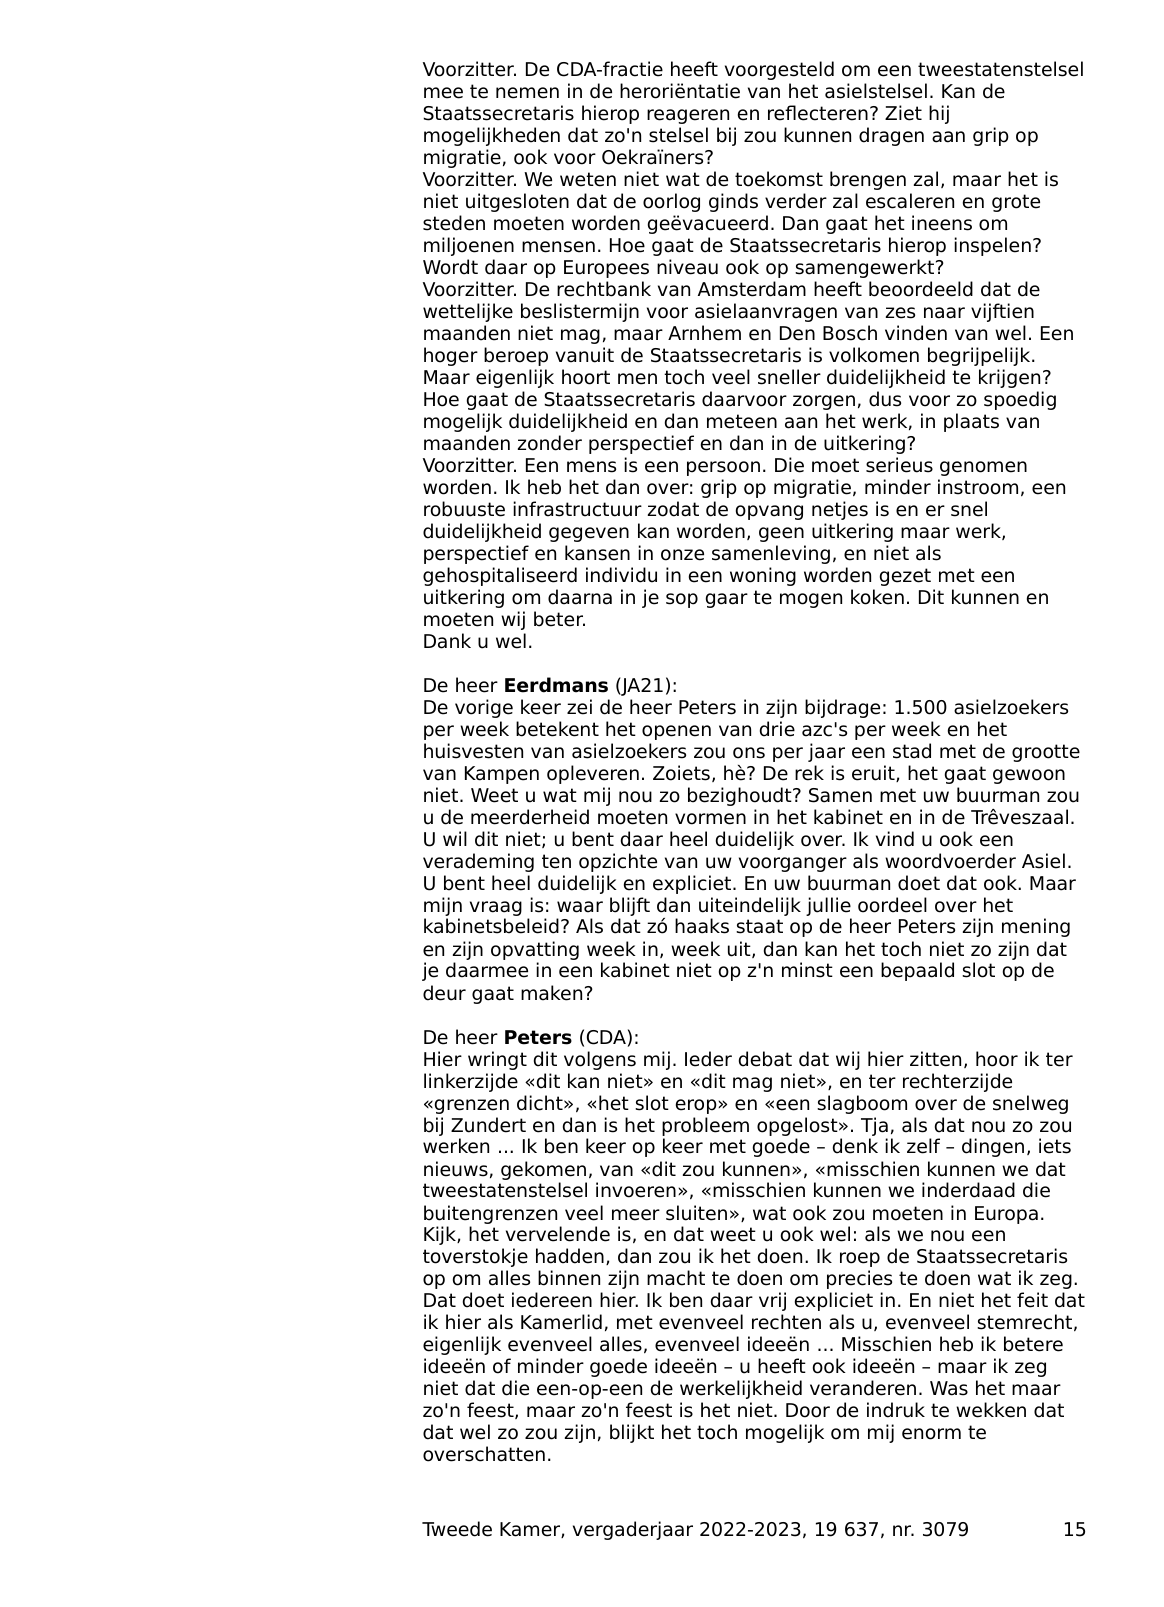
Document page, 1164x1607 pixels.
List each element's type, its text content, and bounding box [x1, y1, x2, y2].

text Voorzitter. We weten niet wat de toekomst brengen zal, maar het is niet uitgesloten dat de oorlog ginds verder zal escaleren en grote steden moeten worden geëvacueerd. Dan gaat het ineens om miljoenen mensen. Hoe gaat de Staatssecretaris hierop inspelen? Wordt daar op Europees niveau ook op samengewerkt? [422, 169, 1087, 279]
text De vorige keer zei de heer Peters in zijn bijdrage: 1.500 asielzoekers per week betekent het openen van drie azc's per week en het huisvesten van asielzoekers zou ons per jaar een stad met de grootte van Kampen opleveren. Zoiets, hè? De rek is eruit, het gaat gewoon niet. Weet u wat mij nou zo bezighoudt? Samen met uw buurman zou u de meerderheid moeten vormen in het kabinet en in de Trêveszaal. U wil dit niet; u bent daar heel duidelijk over. Ik vind u ook een verademing ten opzichte van uw voorganger als woordvoerder Asiel. U bent heel duidelijk en expliciet. En uw buurman doet dat ook. Maar mijn vraag is: waar blijft dan uiteindelijk jullie oordeel over het kabinetsbeleid? Als dat zó haaks staat op de heer Peters zijn mening en zijn opvatting week in, week uit, dan kan het toch niet zo zijn dat je daarmee in een kabinet niet op z'n minst een bepaald slot op de deur gaat maken? [422, 697, 1087, 1004]
text Dank u wel. [422, 631, 1087, 652]
text Hier wringt dit volgens mij. Ieder debat dat wij hier zitten, hoor ik ter linkerzijde «dit kan niet» en «dit mag niet», en ter rechterzijde «grenzen dicht», «het slot erop» en «een slagboom over de snelweg bij Zundert en dan is het probleem opgelost». Tja, als dat nou zo zou werken ... Ik ben keer op keer met goede – denk ik zelf – dingen, iets nieuws, gekomen, van «dit zou kunnen», «misschien kunnen we dat tweestatenstelsel invoeren», «misschien kunnen we inderdaad die buitengrenzen veel meer sluiten», wat ook zou moeten in Europa. Kijk, het vervelende is, en dat weet u ook wel: als we nou een toverstokje hadden, dan zou ik het doen. Ik roep de Staatssecretaris op om alles binnen zijn macht te doen om precies te doen wat ik zeg. Dat doet iedereen hier. Ik ben daar vrij expliciet in. En niet het feit dat ik hier als Kamerlid, met evenveel rechten als u, evenveel stemrecht, eigenlijk evenveel alles, evenveel ideeën ... Misschien heb ik betere ideeën of minder goede ideeën – u heeft ook ideeën – maar ik zeg niet dat die een-op-een de werkelijkheid veranderen. Was het maar zo'n feest, maar zo'n feest is het niet. Door de indruk te wekken dat dat wel zo zou zijn, blijkt het toch mogelijk om mij enorm te overschatten. [422, 1048, 1087, 1466]
text Voorzitter. De rechtbank van Amsterdam heeft beoordeeld dat de wettelijke beslistermijn voor asielaanvragen van zes naar vijftien maanden niet mag, maar Arnhem en Den Bosch vinden van wel. Een hoger beroep vanuit de Staatssecretaris is volkomen begrijpelijk. Maar eigenlijk hoort men toch veel sneller duidelijkheid te krijgen? Hoe gaat de Staatssecretaris daarvoor zorgen, dus voor zo spoedig mogelijk duidelijkheid en dan meteen aan het werk, in plaats van maanden zonder perspectief en dan in de uitkering? [422, 279, 1087, 455]
text Voorzitter. Een mens is een persoon. Die moet serieus genomen worden. Ik heb het dan over: grip op migratie, minder instroom, een robuuste infrastructuur zodat de opvang netjes is en er snel duidelijkheid gegeven kan worden, geen uitkering maar werk, perspectief en kansen in onze samenleving, en niet als gehospitaliseerd individu in een woning worden gezet met een uitkering om daarna in je sop gaar te mogen koken. Dit kunnen en moeten wij beter. [422, 455, 1087, 631]
text De heer Peters (CDA): [422, 1027, 1087, 1048]
text De heer Eerdmans (JA21): [422, 675, 1087, 697]
text Voorzitter. De CDA-fractie heeft voorgesteld om een tweestatenstelsel mee te nemen in de heroriëntatie van het asielstelsel. Kan de Staatssecretaris hierop reageren en reflecteren? Ziet hij mogelijkheden dat zo'n stelsel bij zou kunnen dragen aan grip op migratie, ook voor Oekraïners? [422, 59, 1087, 169]
